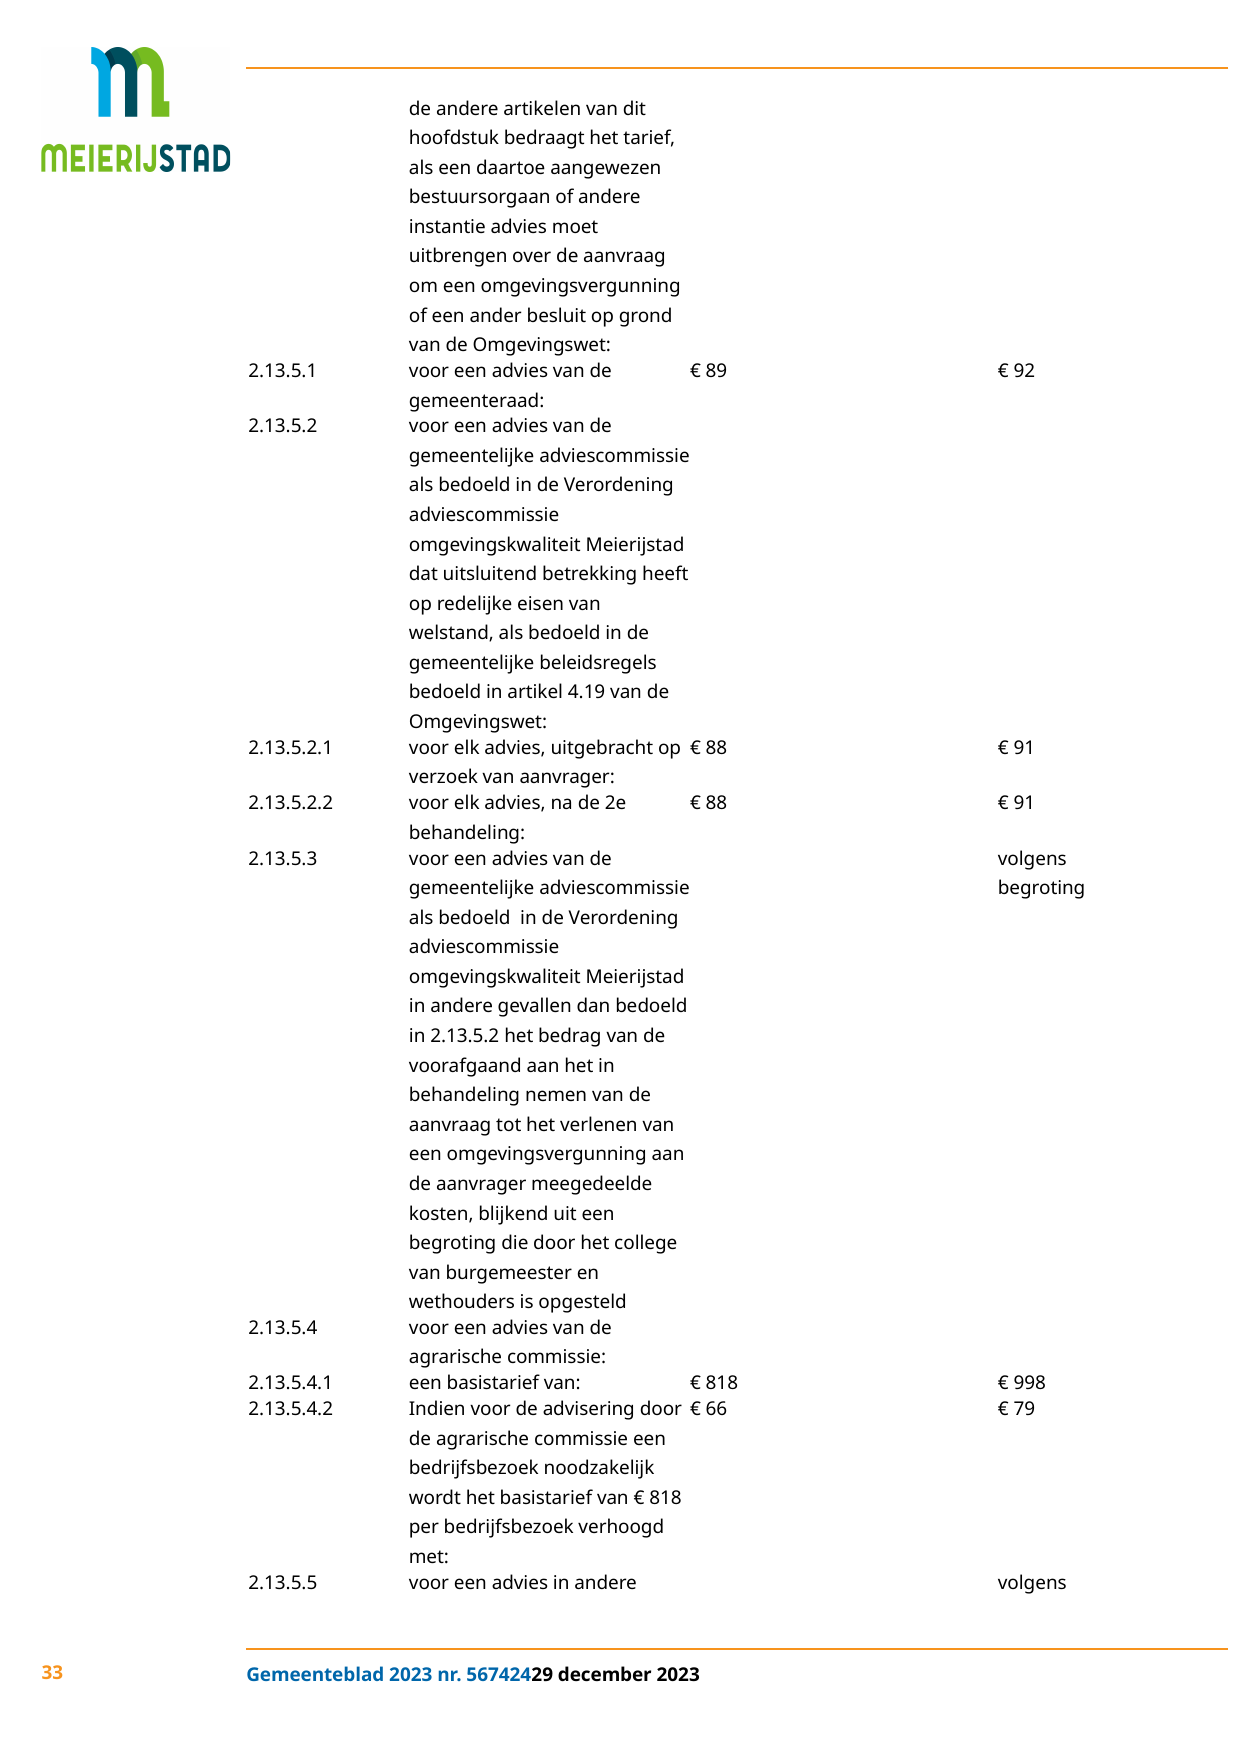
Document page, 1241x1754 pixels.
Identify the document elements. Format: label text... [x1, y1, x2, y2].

table_cell € 79 [998, 1395, 1152, 1569]
table_cell voor een advies van de agrarische commissie: [409, 1314, 690, 1369]
table_cell 2.13.5.5 [248, 1569, 409, 1594]
table_cell 2.13.5.4 [248, 1314, 409, 1369]
table_cell voor elk advies, na de 2e behandeling: [409, 789, 690, 845]
table_cell [998, 1314, 1152, 1369]
table_cell € 91 [998, 734, 1152, 789]
table_cell [690, 1569, 998, 1594]
table_cell voor een advies van de gemeenteraad: [409, 357, 690, 412]
table_cell Indien voor de advisering door de agrarische commissie een bedrijfsbezoek noodzakelijk wordt het basistarief van € 818 per bedrijfsbezoek verhoogd met: [409, 1395, 690, 1569]
table_cell [690, 95, 998, 357]
table_cell 2.13.5.2.2 [248, 789, 409, 845]
table_cell € 998 [998, 1370, 1152, 1395]
table_cell [690, 845, 998, 1314]
table_cell 2.13.5.4.1 [248, 1370, 409, 1395]
table_cell voor een advies in andere [409, 1569, 690, 1594]
table_cell 2.13.5.1 [248, 357, 409, 412]
table_cell € 91 [998, 789, 1152, 845]
table_cell [690, 413, 998, 734]
table_cell € 89 [690, 357, 998, 412]
table_cell de andere artikelen van dit hoofdstuk bedraagt het tarief, als een daartoe aangewezen bestuursorgaan of andere instantie advies moet uitbrengen over de aanvraag om een omgevingsvergunning of een ander besluit op grond van de Omgevingswet: [409, 95, 690, 357]
table_cell 2.13.5.2 [248, 413, 409, 734]
table_cell € 88 [690, 734, 998, 789]
table_cell voor een advies van de gemeentelijke adviescommissie als bedoeld in de Verordening adviescommissie omgevingskwaliteit Meierijstad dat uitsluitend betrekking heeft op redelijke eisen van welstand, als bedoeld in de gemeentelijke beleidsregels bedoeld in artikel 4.19 van de Omgevingswet: [409, 413, 690, 734]
table_cell 2.13.5.2.1 [248, 734, 409, 789]
table_cell € 818 [690, 1370, 998, 1395]
table_cell € 88 [690, 789, 998, 845]
table_cell voor elk advies, uitgebracht op verzoek van aanvrager: [409, 734, 690, 789]
table_cell [998, 413, 1152, 734]
table_cell € 92 [998, 357, 1152, 412]
table_cell volgens begroting [998, 845, 1152, 1314]
table_cell een basistarief van: [409, 1370, 690, 1395]
table_cell voor een advies van de gemeentelijke adviescommissie als bedoeld in de Verordening adviescommissie omgevingskwaliteit Meierijstad in andere gevallen dan bedoeld in 2.13.5.2 het bedrag van de voorafgaand aan het in behandeling nemen van de aanvraag tot het verlenen van een omgevingsvergunning aan de aanvrager meegedeelde kosten, blijkend uit een begroting die door het college van burgemeester en wethouders is opgesteld [409, 845, 690, 1314]
table_cell [998, 95, 1152, 357]
table_cell 2.13.5.4.2 [248, 1395, 409, 1569]
table_cell € 66 [690, 1395, 998, 1569]
picture [41, 47, 231, 172]
table_cell [248, 95, 409, 357]
table_cell volgens [998, 1569, 1152, 1594]
table_cell [690, 1314, 998, 1369]
table_cell 2.13.5.3 [248, 845, 409, 1314]
